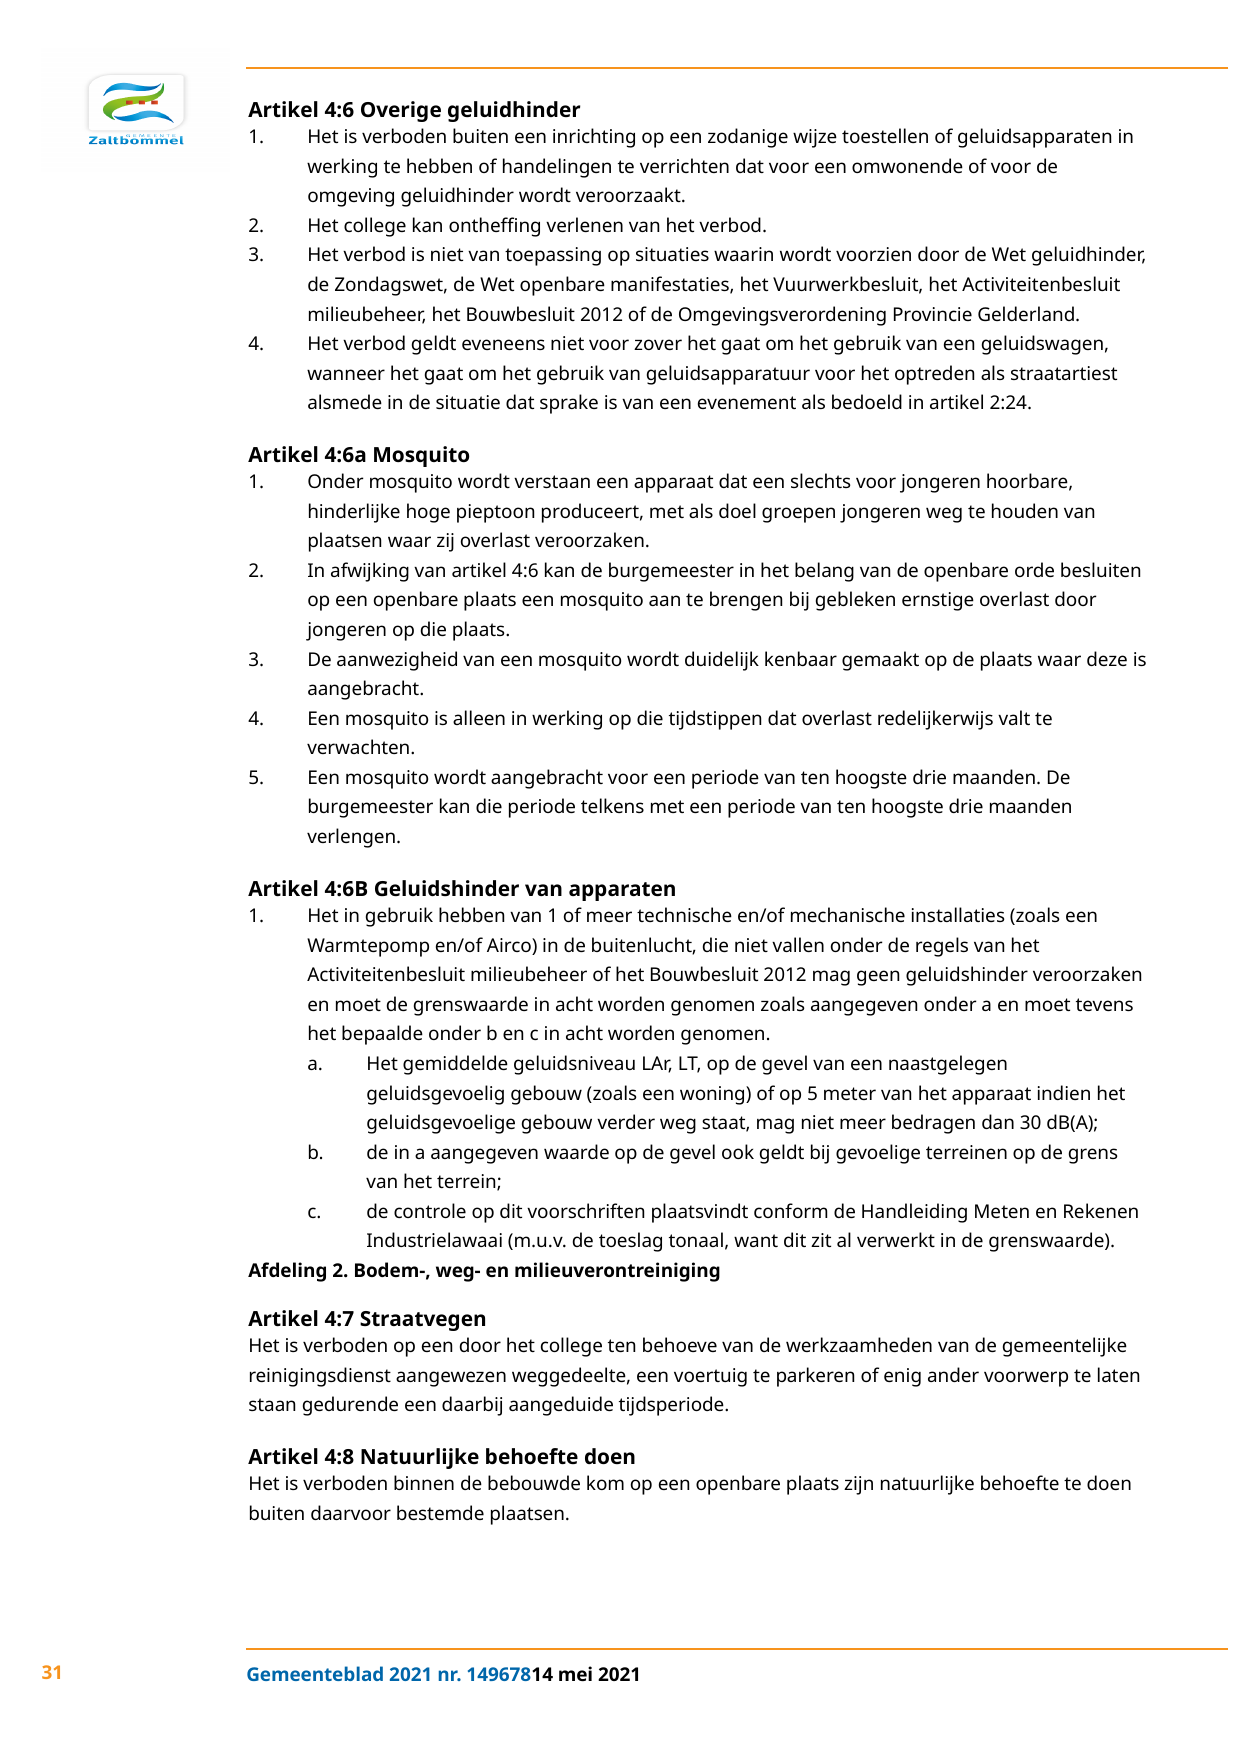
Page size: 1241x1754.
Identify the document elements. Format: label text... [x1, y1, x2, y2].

list Een mosquito is alleen in werking op die tijdstippen dat overlast redelijkerwijs valt te verwachten. [248, 705, 1152, 760]
list Het verbod is niet van toepassing op situaties waarin wordt voorzien door de Wet geluidhinder, de Zondagswet, de Wet openbare manifestaties, het Vuurwerkbesluit, het Activiteitenbesluit milieubeheer, het Bouwbesluit 2012 of de Omgevingsverordening Provincie Gelderland. [248, 242, 1152, 326]
list In afwijking van artikel 4:6 kan de burgemeester in het belang van de openbare orde besluiten op een openbare plaats een mosquito aan te brengen bij gebleken ernstige overlast door jongeren op die plaats. [248, 557, 1152, 642]
list Het gemiddelde geluidsniveau LAr, LT, op de gevel van een naastgelegen geluidsgevoelig gebouw (zoals een woning) of op 5 meter van het apparaat indien het geluidsgevoelige gebouw verder weg staat, mag niet meer bedragen dan 30 dB(A); [307, 1050, 1152, 1135]
text Artikel 4:6B Geluidshinder van apparaten [248, 874, 1152, 902]
list Het verbod geldt eveneens niet voor zover het gaat om het gebruik van een geluidswagen, wanneer het gaat om het gebruik van geluidsapparatuur voor het optreden als straatartiest alsmede in de situatie dat sprake is van een evenement als bedoeld in artikel 2:24. [248, 330, 1152, 415]
list Het is verboden buiten een inrichting op een zodanige wijze toestellen of geluidsapparaten in werking te hebben of handelingen te verrichten dat voor een omwonende of voor de omgeving geluidhinder wordt veroorzaakt. [248, 123, 1152, 208]
text Artikel 4:7 Straatvegen [248, 1304, 1152, 1332]
text Afdeling 2. Bodem-, weg- en milieuverontreiniging [248, 1257, 1152, 1283]
text Artikel 4:6a Mosquito [248, 440, 1152, 468]
text Het is verboden op een door het college ten behoeve van de werkzaamheden van de gemeentelijke reinigingsdienst aangewezen weggedeelte, een voertuig te parkeren of enig ander voorwerp te laten staan gedurende een daarbij aangeduide tijdsperiode. [248, 1332, 1152, 1417]
list Het college kan ontheffing verlenen van het verbod. [248, 212, 1152, 238]
list Het in gebruik hebben van 1 of meer technische en/of mechanische installaties (zoals een Warmtepomp en/of Airco) in de buitenlucht, die niet vallen onder de regels van het Activiteitenbesluit milieubeheer of het Bouwbesluit 2012 mag geen geluidshinder veroorzaken en moet de grenswaarde in acht worden genomen zoals aangegeven onder a en moet tevens het bepaalde onder b en c in acht worden genomen. [248, 902, 1152, 1046]
list Onder mosquito wordt verstaan een apparaat dat een slechts voor jongeren hoorbare, hinderlijke hoge pieptoon produceert, met als doel groepen jongeren weg te houden van plaatsen waar zij overlast veroorzaken. [248, 468, 1152, 553]
picture [41, 47, 231, 172]
text Artikel 4:6 Overige geluidhinder [248, 95, 1152, 123]
text Artikel 4:8 Natuurlijke behoefte doen [248, 1442, 1152, 1470]
text Het is verboden binnen de bebouwde kom op een openbare plaats zijn natuurlijke behoefte te doen buiten daarvoor bestemde plaatsen. [248, 1470, 1152, 1526]
list de controle op dit voorschriften plaatsvindt conform de Handleiding Meten en Rekenen Industrielawaai (m.u.v. de toeslag tonaal, want dit zit al verwerkt in de grenswaarde). [307, 1198, 1152, 1253]
list Een mosquito wordt aangebracht voor een periode van ten hoogste drie maanden. De burgemeester kan die periode telkens met een periode van ten hoogste drie maanden verlengen. [248, 764, 1152, 849]
list de in a aangegeven waarde op de gevel ook geldt bij gevoelige terreinen op de grens van het terrein; [307, 1139, 1152, 1194]
list De aanwezigheid van een mosquito wordt duidelijk kenbaar gemaakt op de plaats waar deze is aangebracht. [248, 646, 1152, 701]
